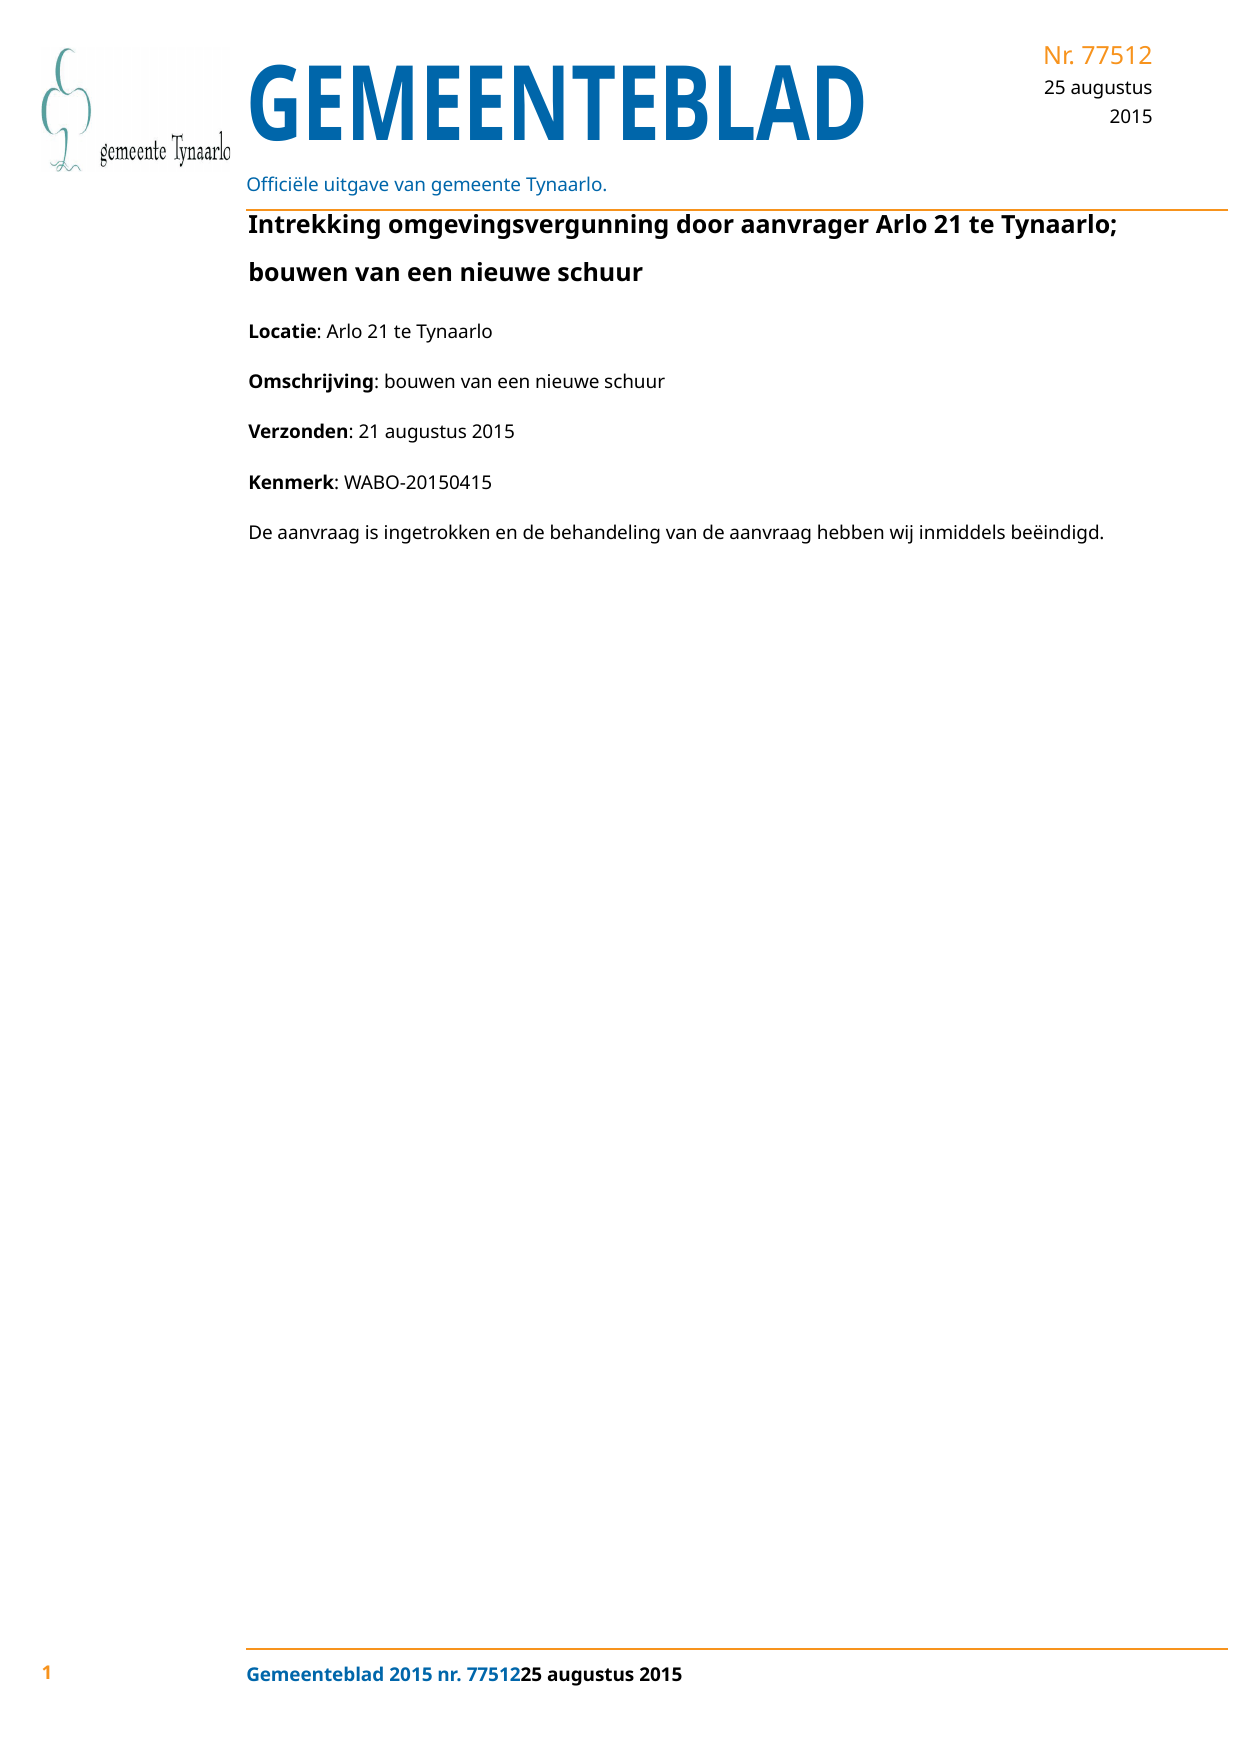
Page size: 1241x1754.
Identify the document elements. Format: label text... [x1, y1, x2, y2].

text Locatie: Arlo 21 te Tynaarlo [248, 318, 1152, 344]
text Verzonden: 21 augustus 2015 [248, 419, 1152, 444]
text Intrekking omgevingsvergunning door aanvrager Arlo 21 te Tynaarlo; bouwen van een nieuwe schuur [248, 211, 1152, 288]
text De aanvraag is ingetrokken en de behandeling van de aanvraag hebben wij inmiddels beëindigd. [248, 519, 1152, 545]
text Kenmerk: WABO-20150415 [248, 469, 1152, 495]
text Omschrijving: bouwen van een nieuwe schuur [248, 368, 1152, 394]
picture [41, 47, 231, 172]
